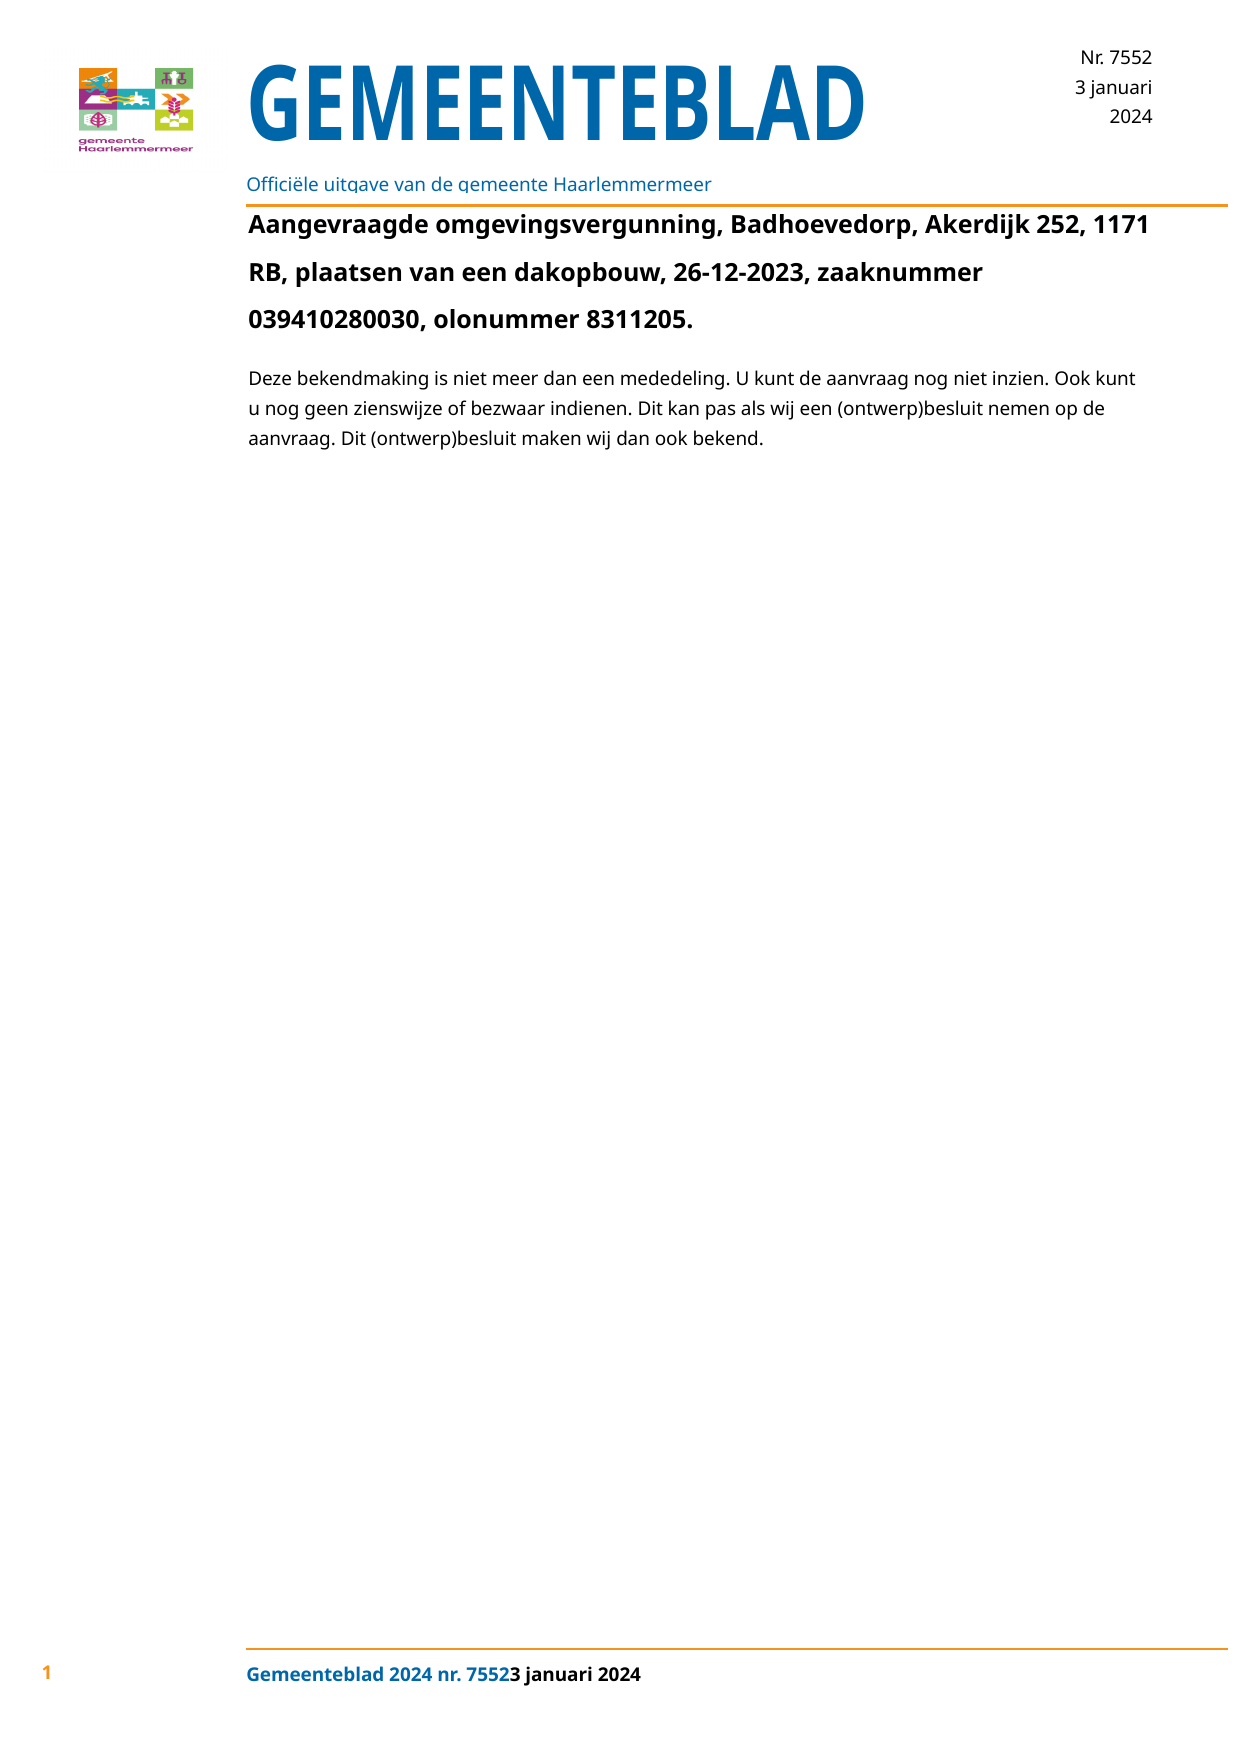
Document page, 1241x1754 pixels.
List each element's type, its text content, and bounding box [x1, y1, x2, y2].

text Aangevraagde omgevingsvergunning, Badhoevedorp, Akerdijk 252, 1171 RB, plaatsen van een dakopbouw, 26-12-2023, zaaknummer 039410280030, olonummer 8311205. [248, 207, 1152, 336]
picture [41, 47, 231, 172]
text Deze bekendmaking is niet meer dan een mededeling. U kunt de aanvraag nog niet inzien. Ook kunt u nog geen zienswijze of bezwaar indienen. Dit kan pas als wij een (ontwerp)besluit nemen op de aanvraag. Dit (ontwerp)besluit maken wij dan ook bekend. [248, 366, 1152, 450]
